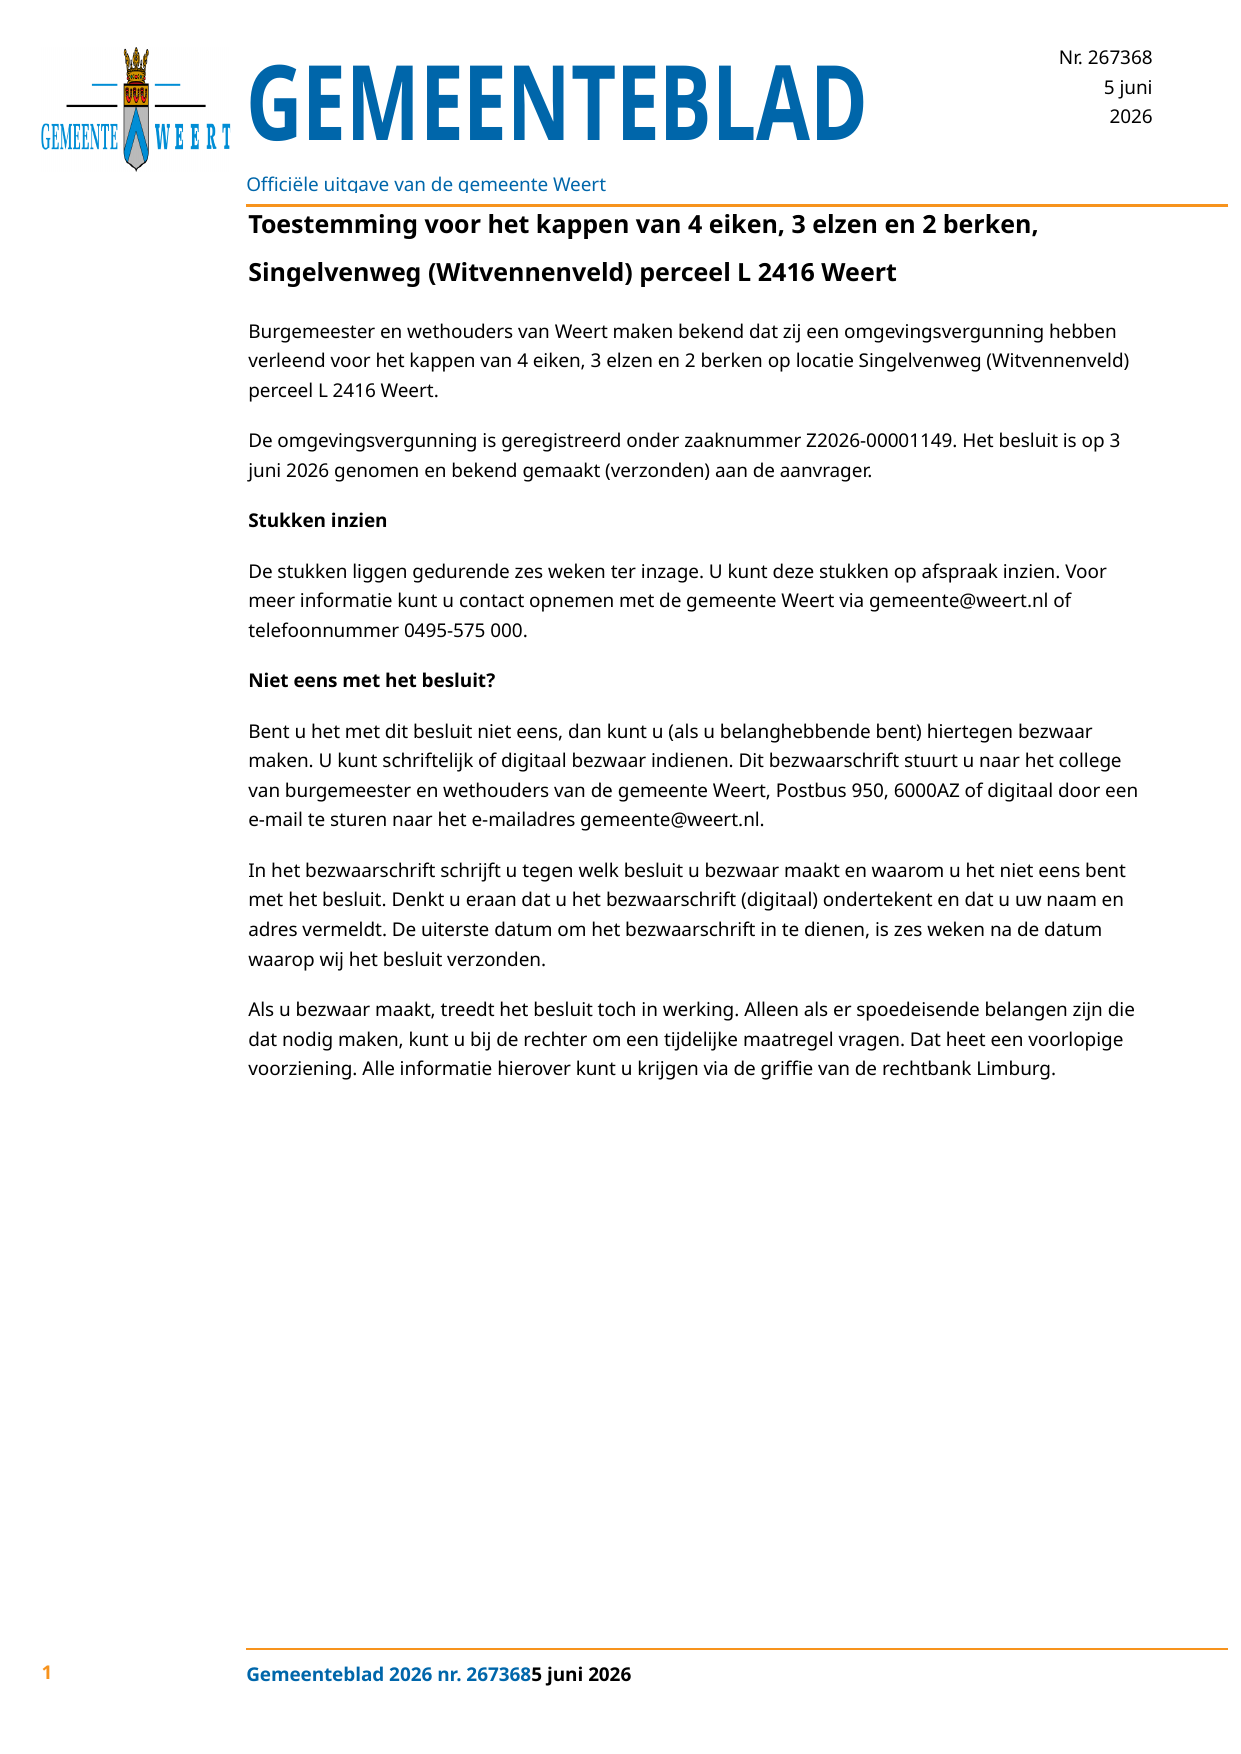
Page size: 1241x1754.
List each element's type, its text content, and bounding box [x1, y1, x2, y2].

text De stukken liggen gedurende zes weken ter inzage. U kunt deze stukken op afspraak inzien. Voor meer informatie kunt u contact opnemen met de gemeente Weert via gemeente@weert.nl of telefoonnummer 0495-575 000. [248, 558, 1152, 643]
text Bent u het met dit besluit niet eens, dan kunt u (als u belanghebbende bent) hiertegen bezwaar maken. U kunt schriftelijk of digitaal bezwaar indienen. Dit bezwaarschrift stuurt u naar het college van burgemeester en wethouders van de gemeente Weert, Postbus 950, 6000AZ of digitaal door een e-mail te sturen naar het e-mailadres gemeente@weert.nl. [248, 718, 1152, 832]
text Stukken inzien [248, 507, 1152, 533]
text Als u bezwaar maakt, treedt het besluit toch in werking. Alleen als er spoedeisende belangen zijn die dat nodig maken, kunt u bij de rechter om een tijdelijke maatregel vragen. Dat heet een voorlopige voorziening. Alle informatie hierover kunt u krijgen via de griffie van de rechtbank Limburg. [248, 996, 1152, 1081]
picture [41, 47, 231, 172]
text In het bezwaarschrift schrijft u tegen welk besluit u bezwaar maakt en waarom u het niet eens bent met het besluit. Denkt u eraan dat u het bezwaarschrift (digitaal) ondertekent en dat u uw naam en adres vermeldt. De uiterste datum om het bezwaarschrift in te dienen, is zes weken na de datum waarop wij het besluit verzonden. [248, 857, 1152, 972]
text Toestemming voor het kappen van 4 eiken, 3 elzen en 2 berken, Singelvenweg (Witvennenveld) perceel L 2416 Weert [248, 207, 1152, 288]
text De omgevingsvergunning is geregistreerd onder zaaknummer Z2026-00001149. Het besluit is op 3 juni 2026 genomen en bekend gemaakt (verzonden) aan de aanvrager. [248, 427, 1152, 483]
text Niet eens met het besluit? [248, 667, 1152, 693]
text Burgemeester en wethouders van Weert maken bekend dat zij een omgevingsvergunning hebben verleend voor het kappen van 4 eiken, 3 elzen en 2 berken op locatie Singelvenweg (Witvennenveld) perceel L 2416 Weert. [248, 318, 1152, 403]
